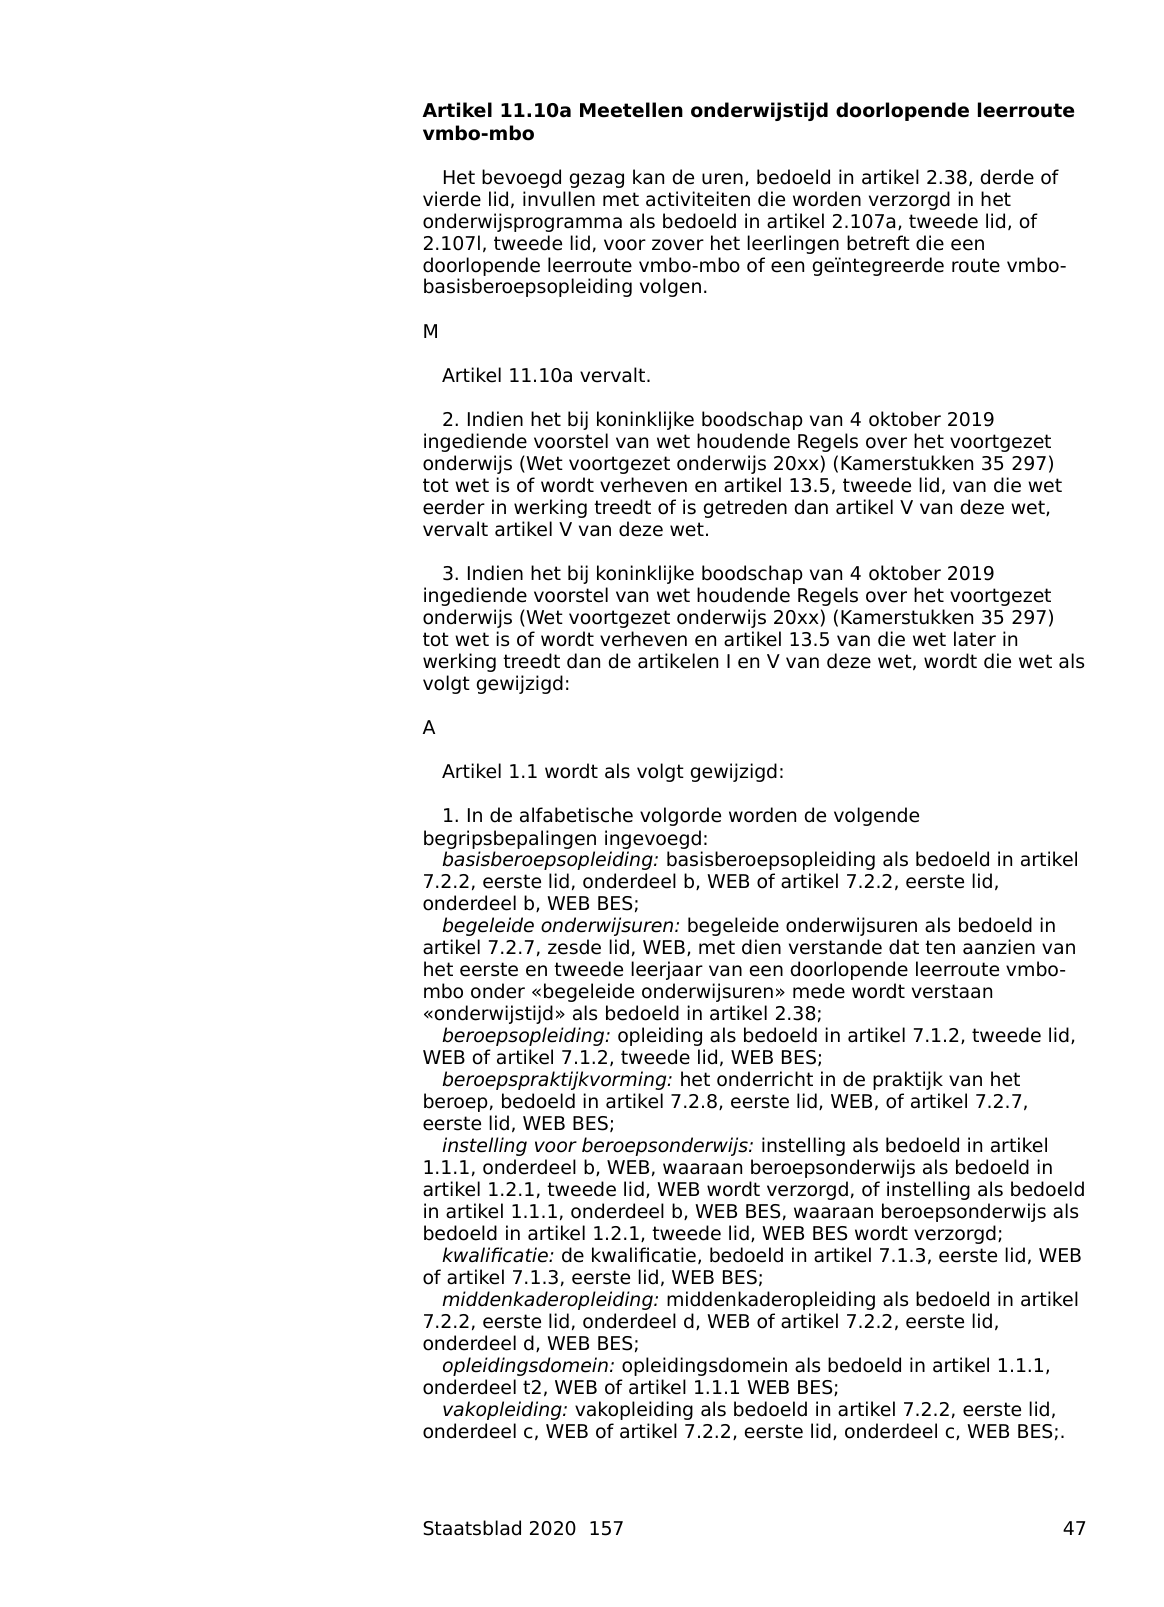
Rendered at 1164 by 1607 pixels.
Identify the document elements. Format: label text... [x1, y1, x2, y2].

text Artikel 1.1 wordt als volgt gewijzigd: [422, 761, 1087, 783]
text 1. In de alfabetische volgorde worden de volgende begripsbepalingen ingevoegd: [422, 805, 1087, 849]
text opleidingsdomein: opleidingsdomein als bedoeld in artikel 1.1.1, onderdeel t2, WEB of artikel 1.1.1 WEB BES; [422, 1355, 1087, 1399]
text instelling voor beroepsonderwijs: instelling als bedoeld in artikel 1.1.1, onderdeel b, WEB, waaraan beroepsonderwijs als bedoeld in artikel 1.2.1, tweede lid, WEB wordt verzorgd, of instelling als bedoeld in artikel 1.1.1, onderdeel b, WEB BES, waaraan beroepsonderwijs als bedoeld in artikel 1.2.1, tweede lid, WEB BES wordt verzorgd; [422, 1135, 1087, 1245]
text 2. Indien het bij koninklijke boodschap van 4 oktober 2019 ingediende voorstel van wet houdende Regels over het voortgezet onderwijs (Wet voortgezet onderwijs 20xx) (Kamerstukken 35 297) tot wet is of wordt verheven en artikel 13.5, tweede lid, van die wet eerder in werking treedt of is getreden dan artikel V van deze wet, vervalt artikel V van deze wet. [422, 409, 1087, 541]
text Het bevoegd gezag kan de uren, bedoeld in artikel 2.38, derde of vierde lid, invullen met activiteiten die worden verzorgd in het onderwijsprogramma als bedoeld in artikel 2.107a, tweede lid, of 2.107l, tweede lid, voor zover het leerlingen betreft die een doorlopende leerroute vmbo-mbo of een geïntegreerde route vmbo-basisberoepsopleiding volgen. [422, 167, 1087, 298]
text beroepspraktijkvorming: het onderricht in de praktijk van het beroep, bedoeld in artikel 7.2.8, eerste lid, WEB, of artikel 7.2.7, eerste lid, WEB BES; [422, 1069, 1087, 1135]
text kwalificatie: de kwalificatie, bedoeld in artikel 7.1.3, eerste lid, WEB of artikel 7.1.3, eerste lid, WEB BES; [422, 1245, 1087, 1289]
text A [422, 717, 1087, 739]
text 3. Indien het bij koninklijke boodschap van 4 oktober 2019 ingediende voorstel van wet houdende Regels over het voortgezet onderwijs (Wet voortgezet onderwijs 20xx) (Kamerstukken 35 297) tot wet is of wordt verheven en artikel 13.5 van die wet later in werking treedt dan de artikelen I en V van deze wet, wordt die wet als volgt gewijzigd: [422, 563, 1087, 695]
text Artikel 11.10a vervalt. [422, 365, 1087, 387]
text basisberoepsopleiding: basisberoepsopleiding als bedoeld in artikel 7.2.2, eerste lid, onderdeel b, WEB of artikel 7.2.2, eerste lid, onderdeel b, WEB BES; [422, 849, 1087, 915]
text begeleide onderwijsuren: begeleide onderwijsuren als bedoeld in artikel 7.2.7, zesde lid, WEB, met dien verstande dat ten aanzien van het eerste en tweede leerjaar van een doorlopende leerroute vmbo-mbo onder «begeleide onderwijsuren» mede wordt verstaan «onderwijstijd» als bedoeld in artikel 2.38; [422, 915, 1087, 1025]
subtitle Artikel 11.10a Meetellen onderwijstijd doorlopende leerroute vmbo-mbo [422, 100, 1087, 144]
text middenkaderopleiding: middenkaderopleiding als bedoeld in artikel 7.2.2, eerste lid, onderdeel d, WEB of artikel 7.2.2, eerste lid, onderdeel d, WEB BES; [422, 1289, 1087, 1355]
text vakopleiding: vakopleiding als bedoeld in artikel 7.2.2, eerste lid, onderdeel c, WEB of artikel 7.2.2, eerste lid, onderdeel c, WEB BES;. [422, 1399, 1087, 1443]
text M [422, 321, 1087, 343]
text beroepsopleiding: opleiding als bedoeld in artikel 7.1.2, tweede lid, WEB of artikel 7.1.2, tweede lid, WEB BES; [422, 1025, 1087, 1069]
